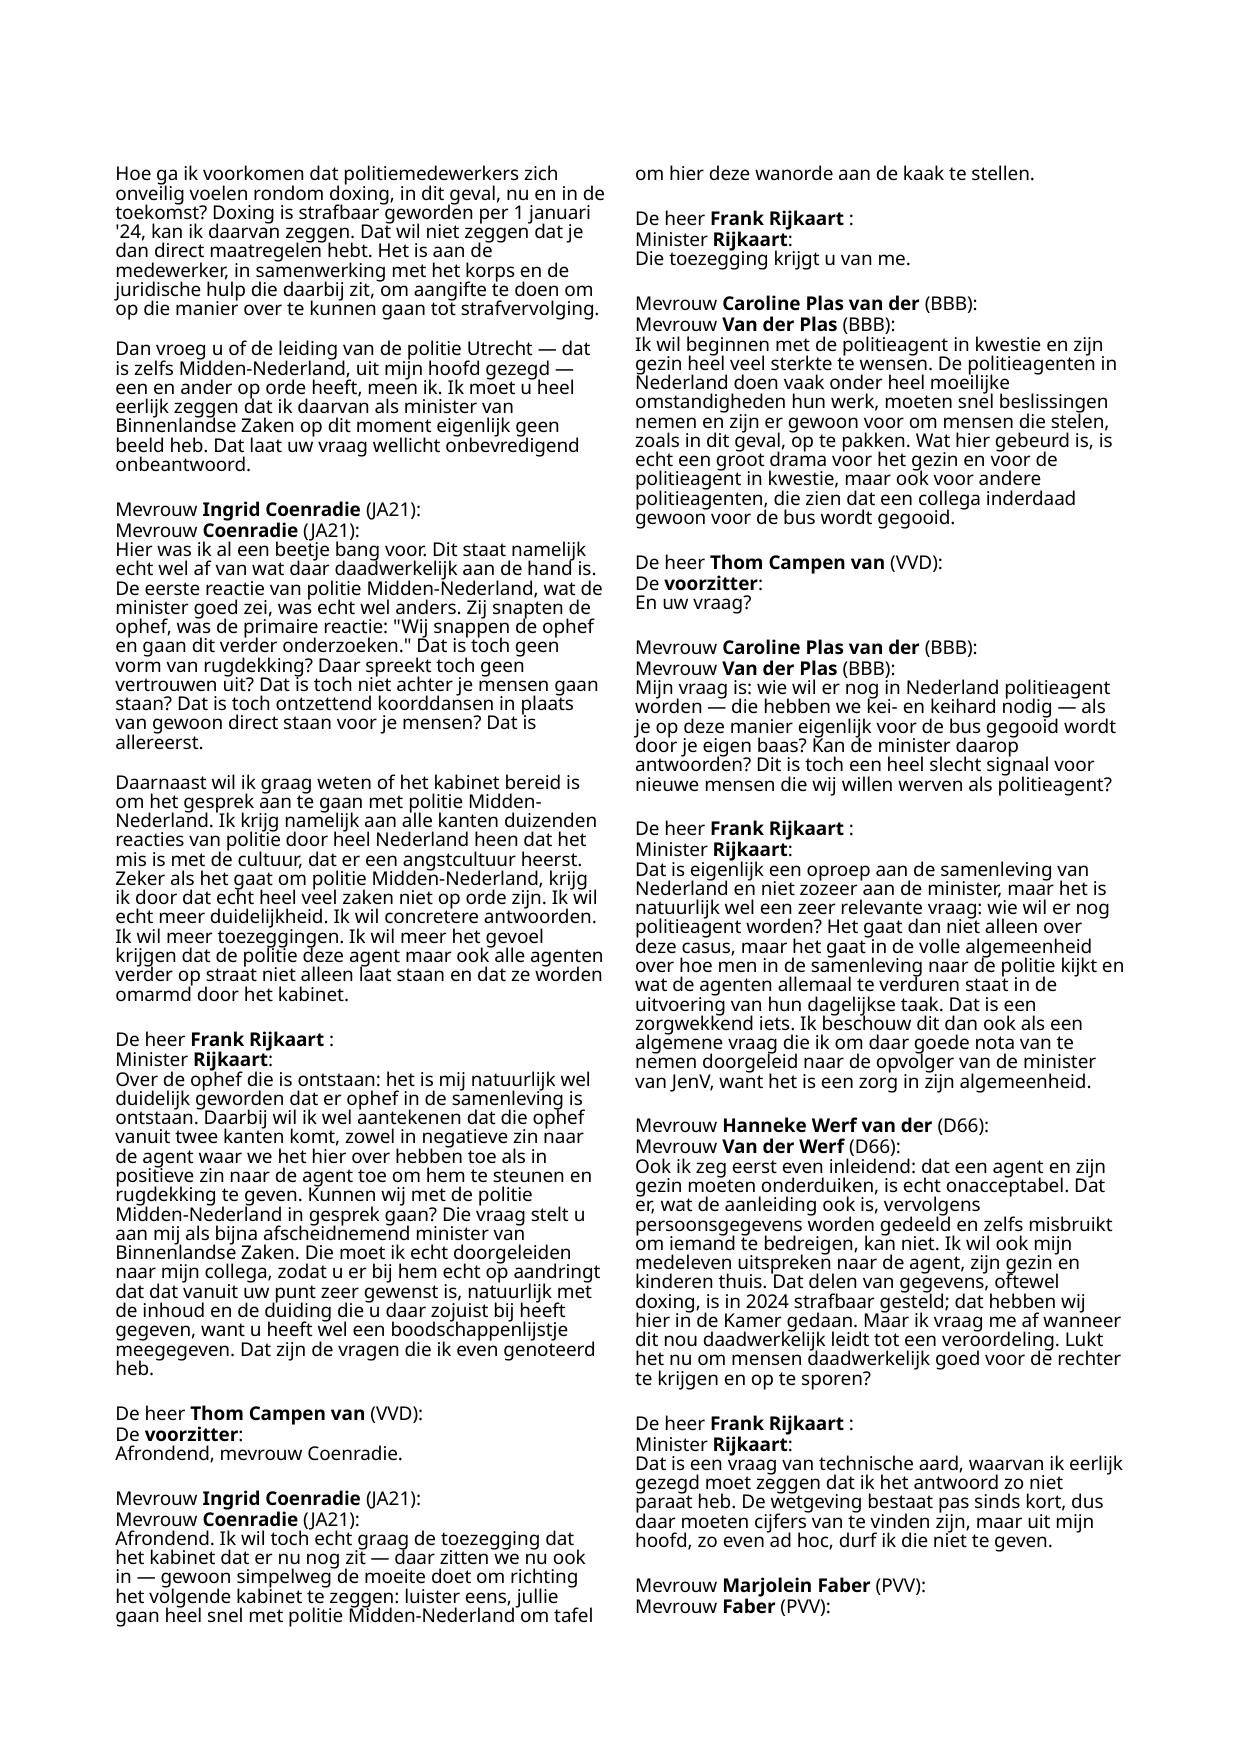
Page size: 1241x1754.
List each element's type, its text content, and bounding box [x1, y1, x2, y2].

text En uw vraag? [635, 594, 1125, 613]
text om hier deze wanorde aan de kaak te stellen. [635, 165, 1125, 184]
text Afrondend, mevrouw Coenradie. [115, 1445, 605, 1464]
text Mevrouw Ingrid Coenradie (JA21): [115, 1485, 605, 1511]
text Mevrouw Hanneke Werf van der (D66): [635, 1113, 1125, 1138]
text De heer Frank Rijkaart : [635, 816, 1125, 841]
text De voorzitter: [115, 1426, 605, 1445]
text Ik wil beginnen met de politieagent in kwestie en zijn gezin heel veel sterkte te wensen. De politieagenten in Nederland doen vaak onder heel moeilijke omstandigheden hun werk, moeten snel beslissingen nemen en zijn er gewoon voor om mensen die stelen, zoals in dit geval, op te pakken. Wat hier gebeurd is, is echt een groot drama voor het gezin en voor de politieagent in kwestie, maar ook voor andere politieagenten, die zien dat een collega inderdaad gewoon voor de bus wordt gegooid. [635, 336, 1125, 528]
text Dan vroeg u of de leiding van de politie Utrecht — dat is zelfs Midden-Nederland, uit mijn hoofd gezegd — een en ander op orde heeft, meen ik. Ik moet u heel eerlijk zeggen dat ik daarvan als minister van Binnenlandse Zaken op dit moment eigenlijk geen beeld heb. Dat laat uw vraag wellicht onbevredigend onbeantwoord. [115, 340, 605, 475]
text Mijn vraag is: wie wil er nog in Nederland politieagent worden — die hebben we kei- en keihard nodig — als je op deze manier eigenlijk voor de bus gegooid wordt door je eigen baas? Kan de minister daarop antwoorden? Dit is toch een heel slecht signaal voor nieuwe mensen die wij willen werven als politieagent? [635, 679, 1125, 795]
text De heer Thom Campen van (VVD): [115, 1400, 605, 1426]
text Dat is eigenlijk een oproep aan de samenleving van Nederland en niet zozeer aan de minister, maar het is natuurlijk wel een zeer relevante vraag: wie wil er nog politieagent worden? Het gaat dan niet alleen over deze casus, maar het gaat in de volle algemeenheid over hoe men in de samenleving naar de politie kijkt en wat de agenten allemaal te verduren staat in de uitvoering van hun dagelijkse taak. Dat is een zorgwekkend iets. Ik beschouw dit dan ook als een algemene vraag die ik om daar goede nota van te nemen doorgeleid naar de opvolger van de minister van JenV, want het is een zorg in zijn algemeenheid. [635, 861, 1125, 1092]
text Hier was ik al een beetje bang voor. Dit staat namelijk echt wel af van wat daar daadwerkelijk aan de hand is. De eerste reactie van politie Midden-Nederland, wat de minister goed zei, was echt wel anders. Zij snapten de ophef, was de primaire reactie: "Wij snappen de ophef en gaan dit verder onderzoeken." Dat is toch geen vorm van rugdekking? Daar spreekt toch geen vertrouwen uit? Dat is toch niet achter je mensen gaan staan? Dat is toch ontzettend koorddansen in plaats van gewoon direct staan voor je mensen? Dat is allereerst. [115, 541, 605, 753]
text De voorzitter: [635, 575, 1125, 594]
text Minister Rijkaart: [635, 841, 1125, 861]
text De heer Thom Campen van (VVD): [635, 549, 1125, 575]
text Over de ophef die is ontstaan: het is mij natuurlijk wel duidelijk geworden dat er ophef in de samenleving is ontstaan. Daarbij wil ik wel aantekenen dat die ophef vanuit twee kanten komt, zowel in negatieve zin naar de agent waar we het hier over hebben toe als in positieve zin naar de agent toe om hem te steunen en rugdekking te geven. Kunnen wij met de politie Midden-Nederland in gesprek gaan? Die vraag stelt u aan mij als bijna afscheidnemend minister van Binnenlandse Zaken. Die moet ik echt doorgeleiden naar mijn collega, zodat u er bij hem echt op aandringt dat dat vanuit uw punt zeer gewenst is, natuurlijk met de inhoud en de duiding die u daar zojuist bij heeft gegeven, want u heeft wel een boodschappenlijstje meegegeven. Dat zijn de vragen die ik even genoteerd heb. [115, 1071, 605, 1379]
text Minister Rijkaart: [635, 231, 1125, 250]
text Mevrouw Caroline Plas van der (BBB): [635, 634, 1125, 660]
text Mevrouw Marjolein Faber (PVV): [635, 1572, 1125, 1598]
text Ook ik zeg eerst even inleidend: dat een agent en zijn gezin moeten onderduiken, is echt onacceptabel. Dat er, wat de aanleiding ook is, vervolgens persoonsgegevens worden gedeeld en zelfs misbruikt om iemand te bedreigen, kan niet. Ik wil ook mijn medeleven uitspreken naar de agent, zijn gezin en kinderen thuis. Dat delen van gegevens, oftewel doxing, is in 2024 strafbaar gesteld; dat hebben wij hier in de Kamer gedaan. Maar ik vraag me af wanneer dit nou daadwerkelijk leidt tot een veroordeling. Lukt het nu om mensen daadwerkelijk goed voor de rechter te krijgen en op te sporen? [635, 1158, 1125, 1389]
text Daarnaast wil ik graag weten of het kabinet bereid is om het gesprek aan te gaan met politie Midden-Nederland. Ik krijg namelijk aan alle kanten duizenden reacties van politie door heel Nederland heen dat het mis is met de cultuur, dat er een angstcultuur heerst. Zeker als het gaat om politie Midden-Nederland, krijg ik door dat echt heel veel zaken niet op orde zijn. Ik wil echt meer duidelijkheid. Ik wil concretere antwoorden. Ik wil meer toezeggingen. Ik wil meer het gevoel krijgen dat de politie deze agent maar ook alle agenten verder op straat niet alleen laat staan en dat ze worden omarmd door het kabinet. [115, 774, 605, 1005]
text De heer Frank Rijkaart : [635, 205, 1125, 231]
text Mevrouw Van der Plas (BBB): [635, 316, 1125, 336]
text Mevrouw Van der Plas (BBB): [635, 660, 1125, 679]
text Dat is een vraag van technische aard, waarvan ik eerlijk gezegd moet zeggen dat ik het antwoord zo niet paraat heb. De wetgeving bestaat pas sinds kort, dus daar moeten cijfers van te vinden zijn, maar uit mijn hoofd, zo even ad hoc, durf ik die niet te geven. [635, 1455, 1125, 1551]
text Mevrouw Coenradie (JA21): [115, 522, 605, 541]
text Die toezegging krijgt u van me. [635, 250, 1125, 270]
text De heer Frank Rijkaart : [635, 1410, 1125, 1436]
text Mevrouw Ingrid Coenradie (JA21): [115, 496, 605, 522]
text Mevrouw Van der Werf (D66): [635, 1138, 1125, 1158]
text De heer Frank Rijkaart : [115, 1026, 605, 1051]
text Mevrouw Caroline Plas van der (BBB): [635, 291, 1125, 316]
text Afrondend. Ik wil toch echt graag de toezegging dat het kabinet dat er nu nog zit — daar zitten we nu ook in — gewoon simpelweg de moeite doet om richting het volgende kabinet te zeggen: luister eens, jullie gaan heel snel met politie Midden-Nederland om tafel [115, 1530, 605, 1626]
text Minister Rijkaart: [635, 1436, 1125, 1455]
text Mevrouw Coenradie (JA21): [115, 1511, 605, 1530]
text Hoe ga ik voorkomen dat politiemedewerkers zich onveilig voelen rondom doxing, in dit geval, nu en in de toekomst? Doxing is strafbaar geworden per 1 januari '24, kan ik daarvan zeggen. Dat wil niet zeggen dat je dan direct maatregelen hebt. Het is aan de medewerker, in samenwerking met het korps en de juridische hulp die daarbij zit, om aangifte te doen om op die manier over te kunnen gaan tot strafvervolging. [115, 165, 605, 319]
text Mevrouw Faber (PVV): [635, 1598, 1125, 1617]
text Minister Rijkaart: [115, 1051, 605, 1071]
